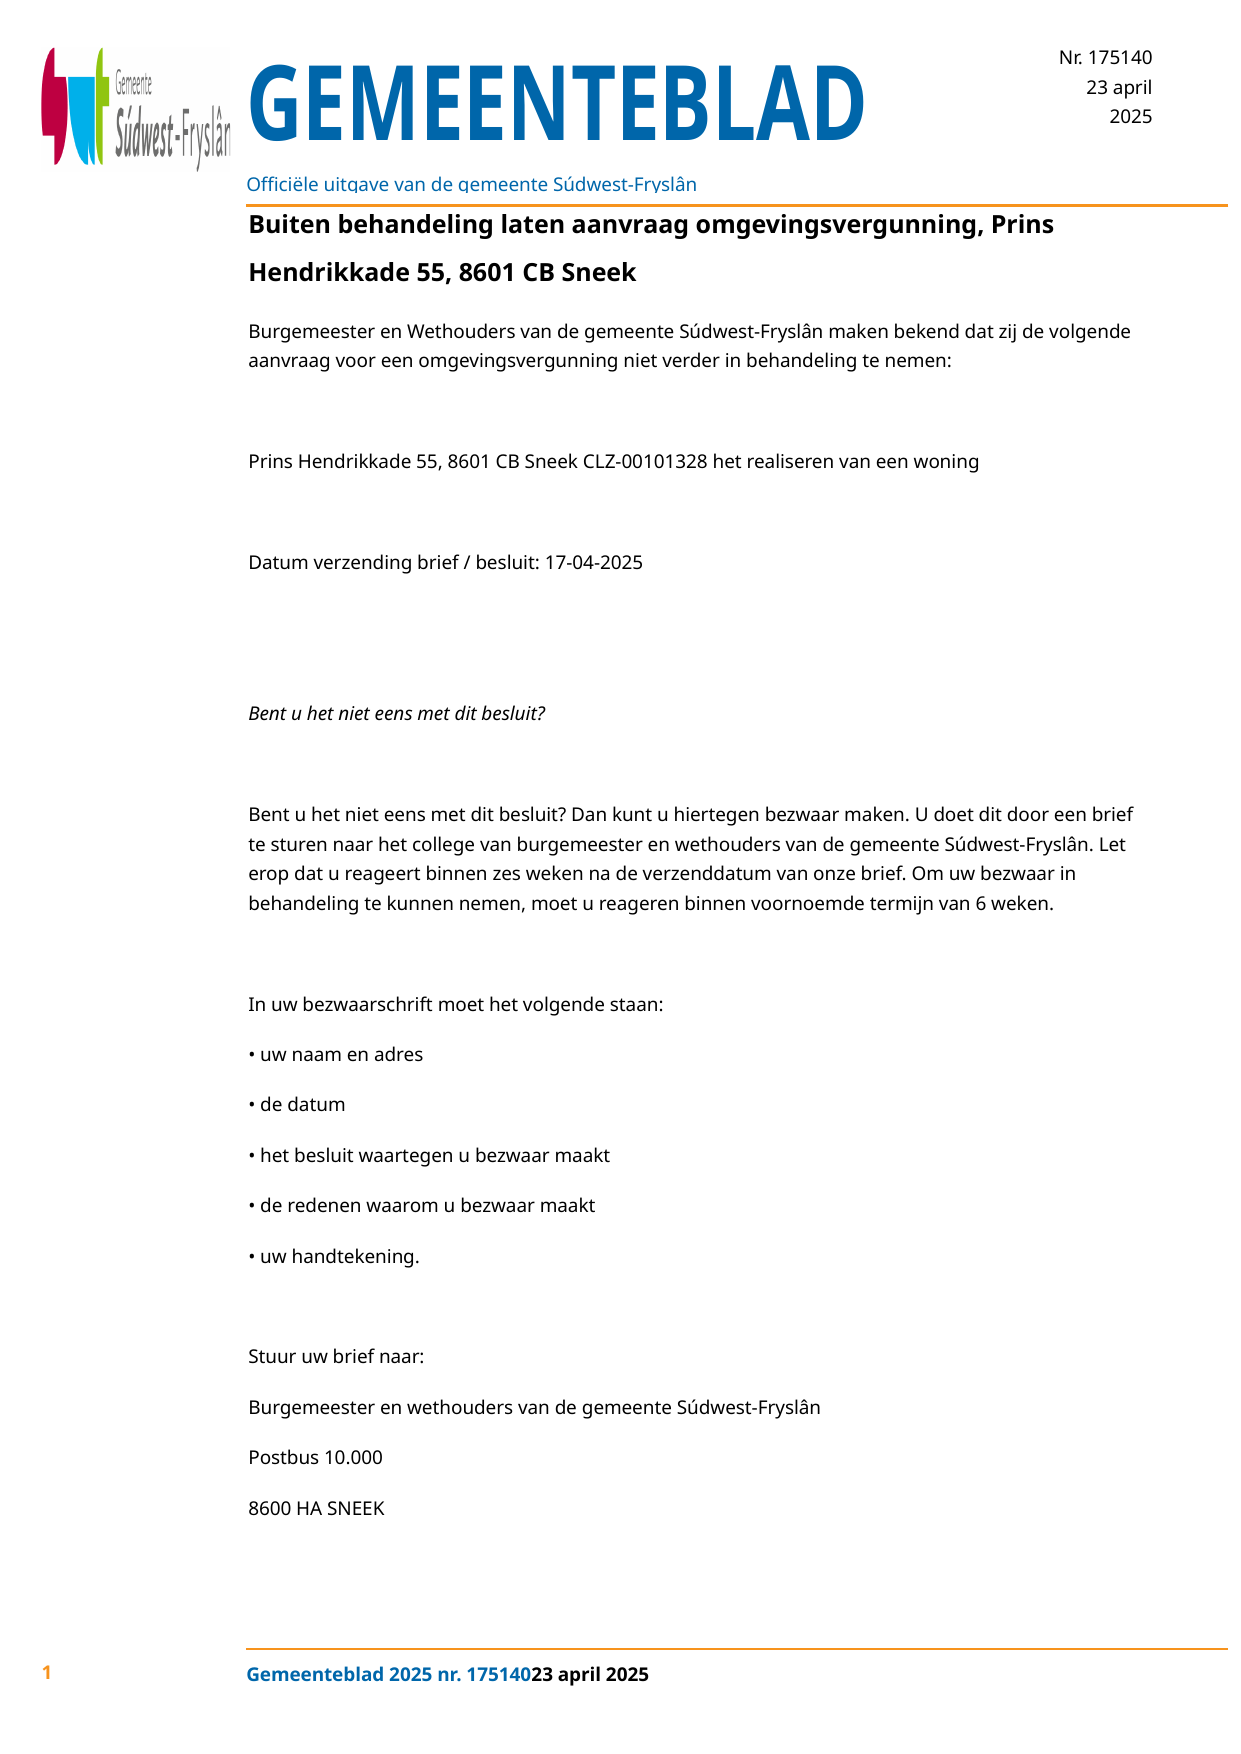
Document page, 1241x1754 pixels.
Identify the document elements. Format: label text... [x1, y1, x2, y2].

text • uw handtekening. [248, 1243, 1152, 1269]
text Burgemeester en wethouders van de gemeente Súdwest-Fryslân [248, 1394, 1152, 1420]
text • de redenen waarom u bezwaar maakt [248, 1192, 1152, 1218]
text Burgemeester en Wethouders van de gemeente Súdwest-Fryslân maken bekend dat zij de volgende aanvraag voor een omgevingsvergunning niet verder in behandeling te nemen: [248, 318, 1152, 373]
text In uw bezwaarschrift moet het volgende staan: [248, 991, 1152, 1017]
picture [41, 47, 231, 172]
text • de datum [248, 1092, 1152, 1117]
text Buiten behandeling laten aanvraag omgevingsvergunning, Prins Hendrikkade 55, 8601 CB Sneek [248, 207, 1152, 288]
text Prins Hendrikkade 55, 8601 CB Sneek CLZ-00101328 het realiseren van een woning [248, 448, 1152, 474]
text Stuur uw brief naar: [248, 1344, 1152, 1369]
text • het besluit waartegen u bezwaar maakt [248, 1142, 1152, 1168]
text 8600 HA SNEEK [248, 1495, 1152, 1521]
text • uw naam en adres [248, 1041, 1152, 1067]
text Datum verzending brief / besluit: 17-04-2025 [248, 549, 1152, 575]
text Bent u het niet eens met dit besluit? [248, 700, 1152, 726]
text Bent u het niet eens met dit besluit? Dan kunt u hiertegen bezwaar maken. U doet dit door een brief te sturen naar het college van burgemeester en wethouders van de gemeente Súdwest-Fryslân. Let erop dat u reageert binnen zes weken na de verzenddatum van onze brief. Om uw bezwaar in behandeling te kunnen nemen, moet u reageren binnen voornoemde termijn van 6 weken. [248, 801, 1152, 916]
text Postbus 10.000 [248, 1444, 1152, 1470]
